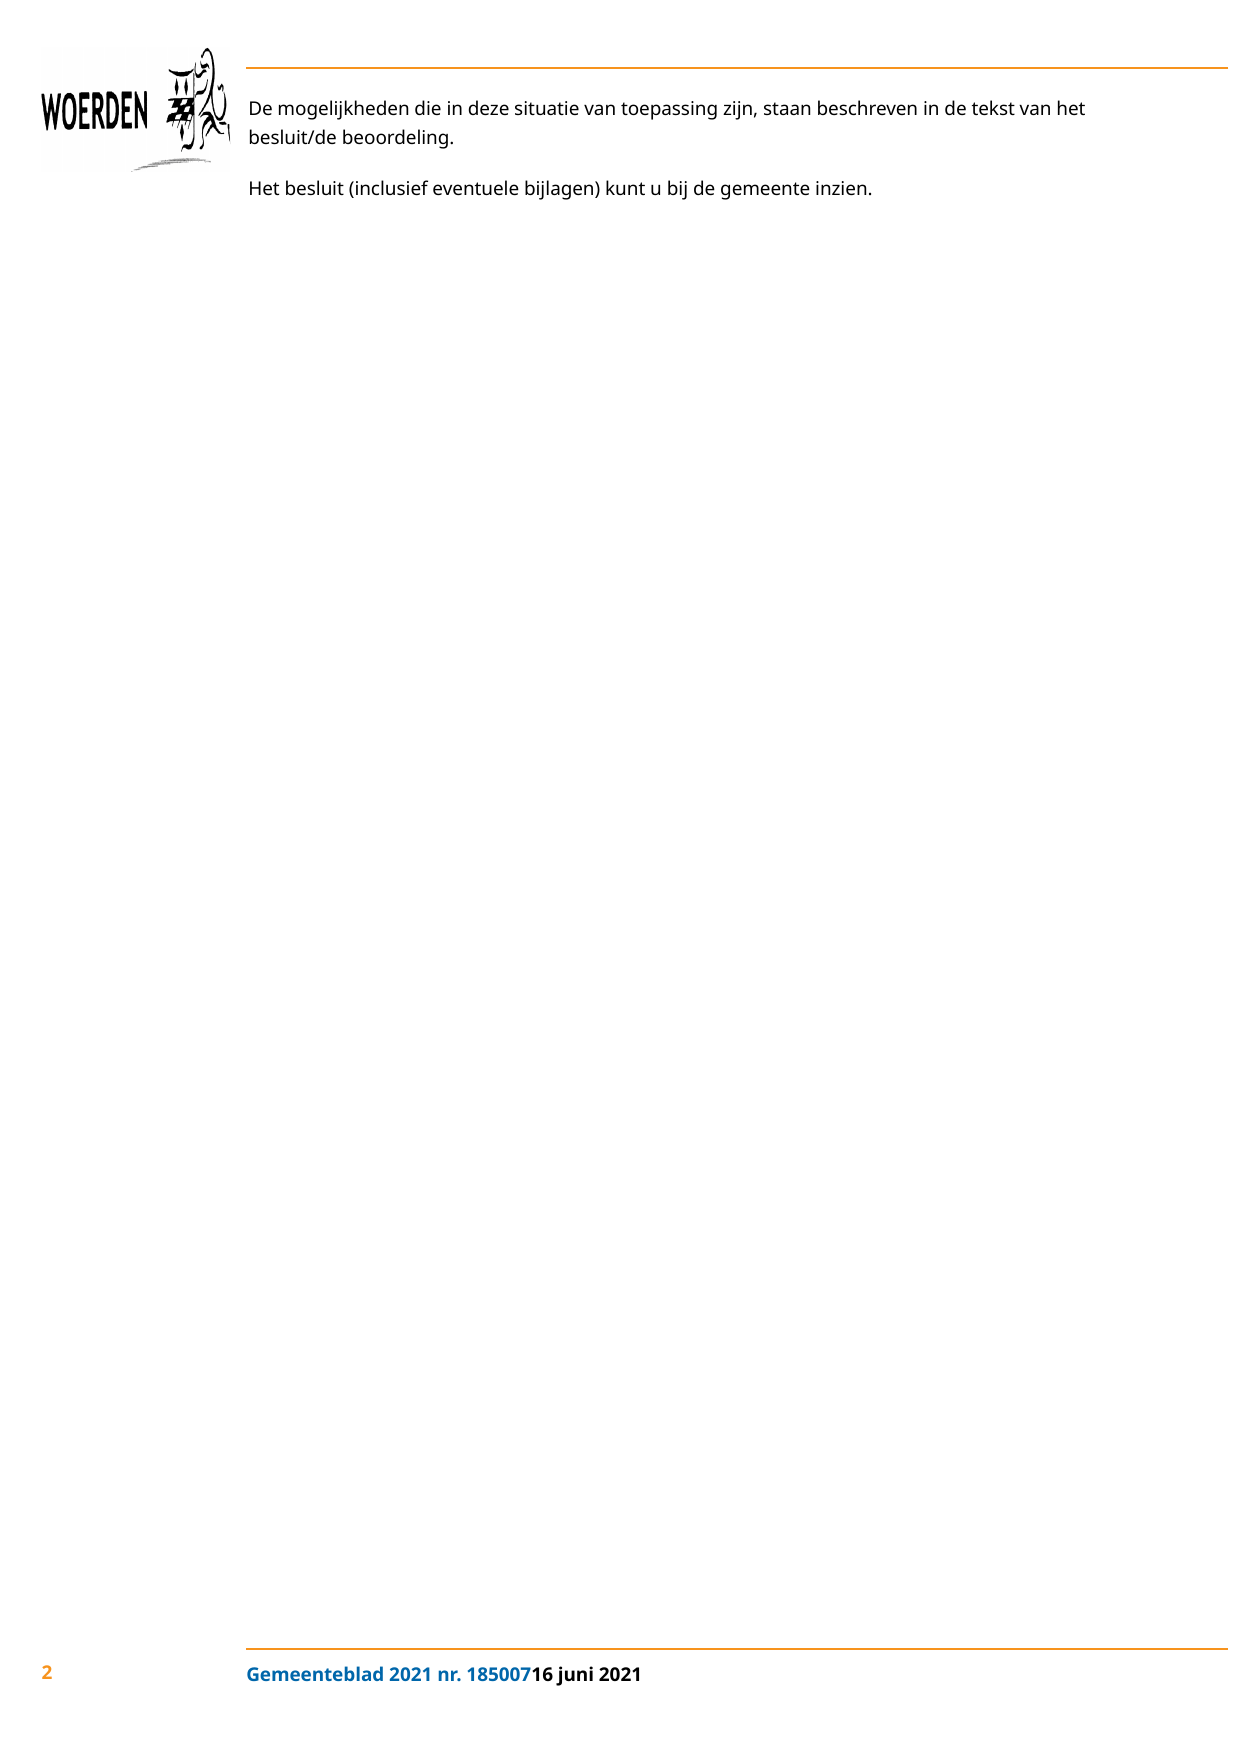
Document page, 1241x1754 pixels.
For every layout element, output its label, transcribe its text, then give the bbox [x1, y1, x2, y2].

text De mogelijkheden die in deze situatie van toepassing zijn, staan beschreven in de tekst van het besluit/de beoordeling. [248, 95, 1152, 150]
text Het besluit (inclusief eventuele bijlagen) kunt u bij de gemeente inzien. [248, 175, 1152, 201]
picture [41, 47, 231, 172]
